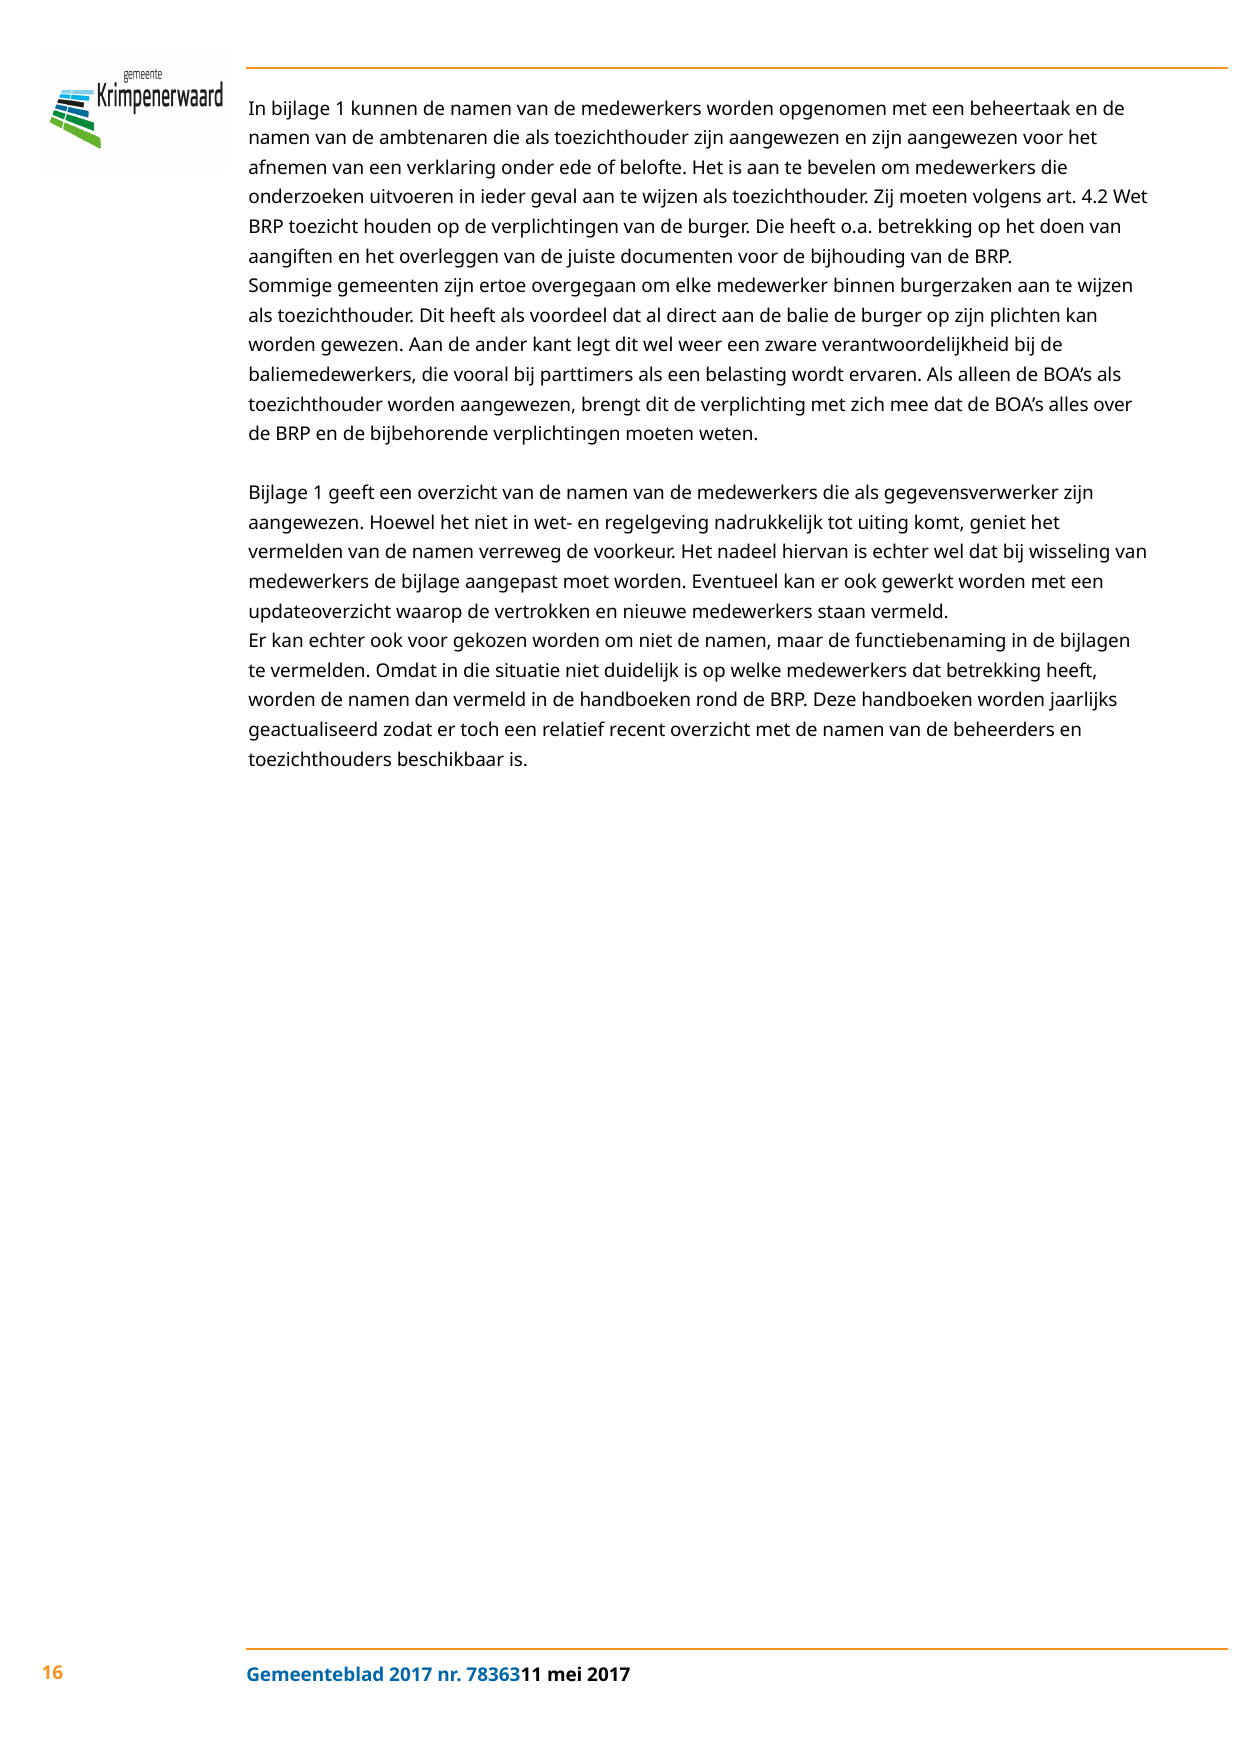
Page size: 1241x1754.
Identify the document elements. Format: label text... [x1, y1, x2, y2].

text Sommige gemeenten zijn ertoe overgegaan om elke medewerker binnen burgerzaken aan te wijzen als toezichthouder. Dit heeft als voordeel dat al direct aan de balie de burger op zijn plichten kan worden gewezen. Aan de ander kant legt dit wel weer een zware verantwoordelijkheid bij de baliemedewerkers, die vooral bij parttimers als een belasting wordt ervaren. Als alleen de BOA’s als toezichthouder worden aangewezen, brengt dit de verplichting met zich mee dat de BOA’s alles over de BRP en de bijbehorende verplichtingen moeten weten. [248, 272, 1152, 446]
picture [41, 47, 231, 172]
text Er kan echter ook voor gekozen worden om niet de namen, maar de functiebenaming in de bijlagen te vermelden. Omdat in die situatie niet duidelijk is op welke medewerkers dat betrekking heeft, worden de namen dan vermeld in de handboeken rond de BRP. Deze handboeken worden jaarlijks geactualiseerd zodat er toch een relatief recent overzicht met de namen van de beheerders en toezichthouders beschikbaar is. [248, 627, 1152, 771]
text Bijlage 1 geeft een overzicht van de namen van de medewerkers die als gegevensverwerker zijn aangewezen. Hoewel het niet in wet- en regelgeving nadrukkelijk tot uiting komt, geniet het vermelden van de namen verreweg de voorkeur. Het nadeel hiervan is echter wel dat bij wisseling van medewerkers de bijlage aangepast moet worden. Eventueel kan er ook gewerkt worden met een updateoverzicht waarop de vertrokken en nieuwe medewerkers staan vermeld. [248, 479, 1152, 623]
text In bijlage 1 kunnen de namen van de medewerkers worden opgenomen met een beheertaak en de namen van de ambtenaren die als toezichthouder zijn aangewezen en zijn aangewezen voor het afnemen van een verklaring onder ede of belofte. Het is aan te bevelen om medewerkers die onderzoeken uitvoeren in ieder geval aan te wijzen als toezichthouder. Zij moeten volgens art. 4.2 Wet BRP toezicht houden op de verplichtingen van de burger. Die heeft o.a. betrekking op het doen van aangiften en het overleggen van de juiste documenten voor de bijhouding van de BRP. [248, 95, 1152, 268]
